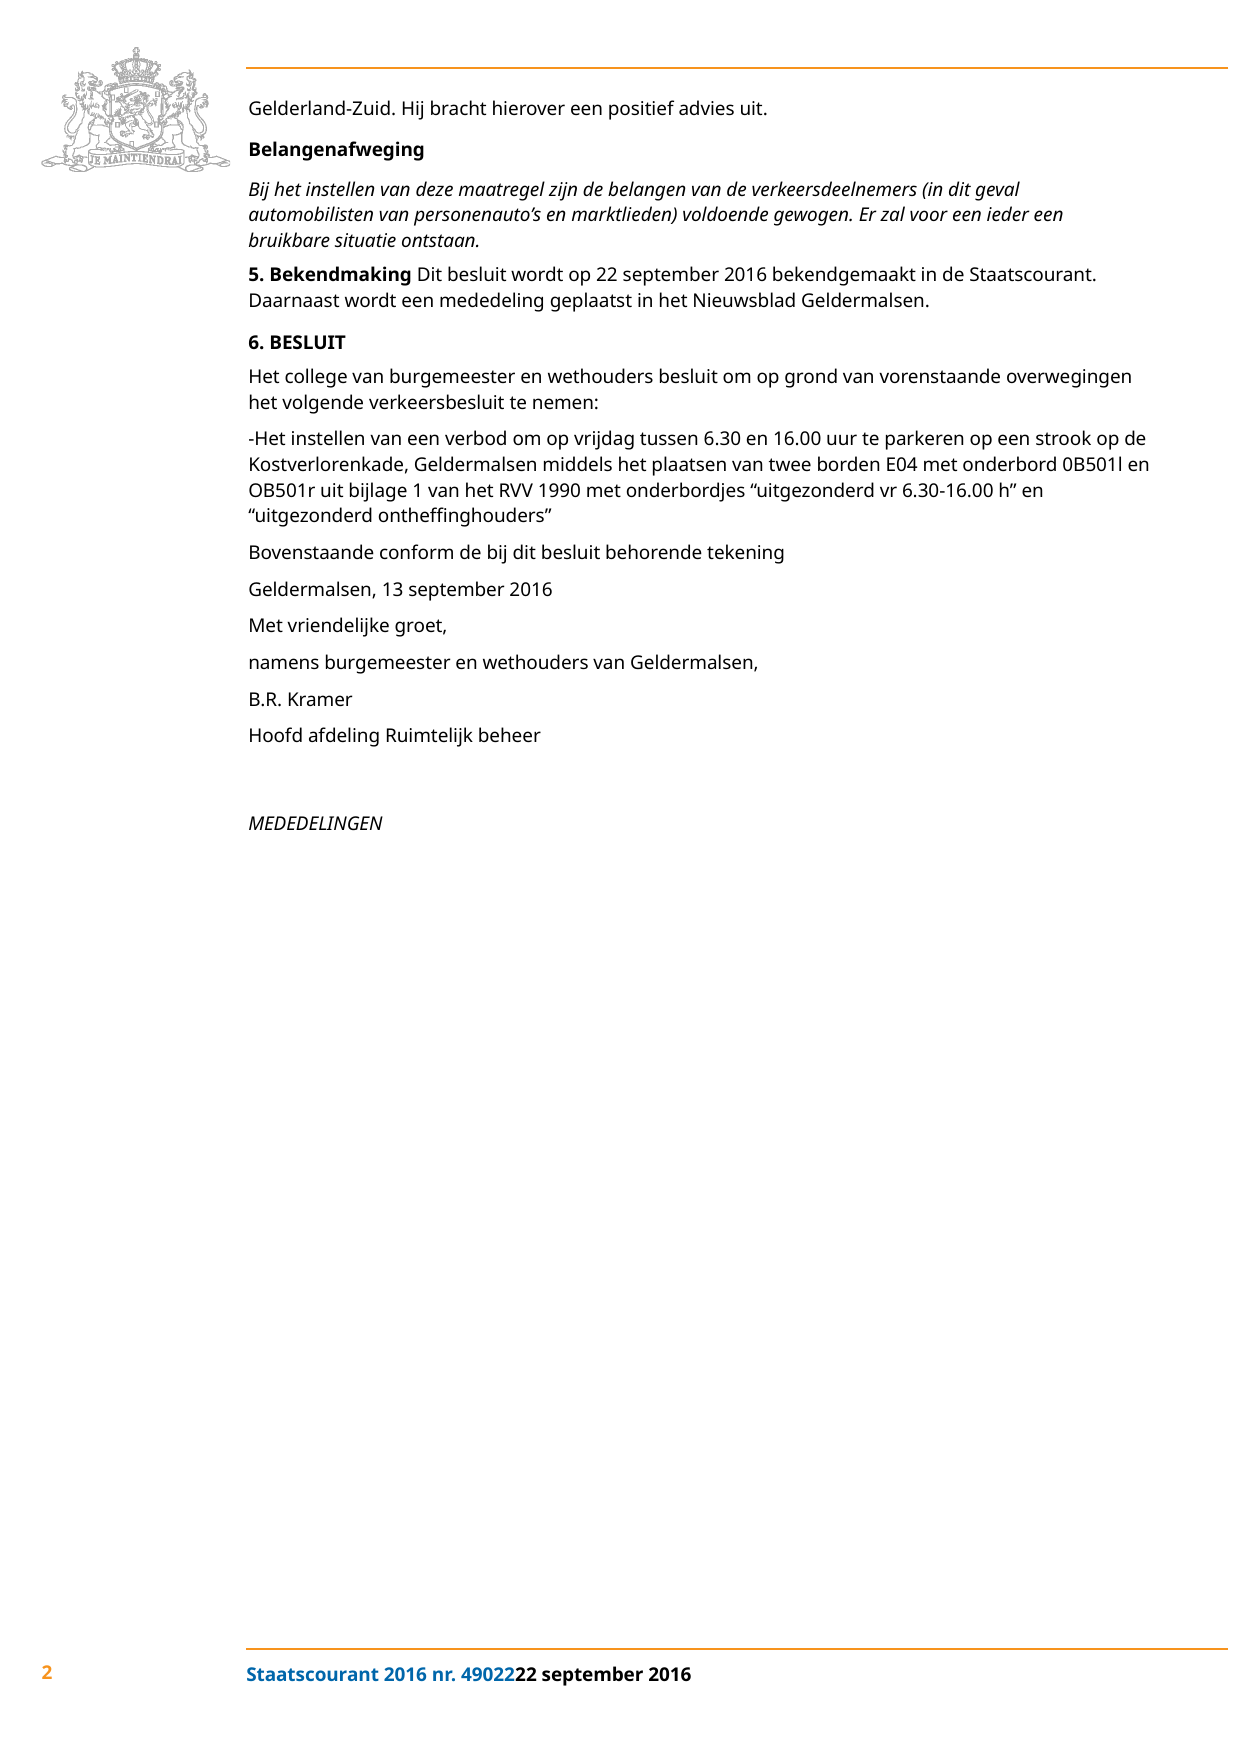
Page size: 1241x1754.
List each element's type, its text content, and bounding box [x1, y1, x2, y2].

text Het college van burgemeester en wethouders besluit om op grond van vorenstaande overwegingen het volgende verkeersbesluit te nemen: [248, 363, 1152, 414]
text MEDEDELINGEN [248, 810, 1152, 836]
text Gelderland-Zuid. Hij bracht hierover een positief advies uit. [248, 95, 1152, 121]
text namens burgemeester en wethouders van Geldermalsen, [248, 649, 1152, 675]
text B.R. Kramer [248, 686, 1152, 712]
text Met vriendelijke groet, [248, 613, 1152, 638]
text Belangenafweging [248, 137, 1152, 162]
text Geldermalsen, 13 september 2016 [248, 576, 1152, 602]
text Hoofd afdeling Ruimtelijk beheer [248, 723, 1152, 748]
text 5. Bekendmaking Dit besluit wordt op 22 september 2016 bekendgemaakt in de Staatscourant. Daarnaast wordt een mededeling geplaatst in het Nieuwsblad Geldermalsen. [248, 261, 1152, 313]
text Bij het instellen van deze maatregel zijn de belangen van de verkeersdeelnemers (in dit geval automobilisten van personenauto’s en marktlieden) voldoende gewogen. Er zal voor een ieder een bruikbare situatie ontstaan. [248, 176, 1152, 253]
text 6. BESLUIT [248, 329, 1152, 355]
text Bovenstaande conform de bij dit besluit behorende tekening [248, 539, 1152, 565]
picture [41, 47, 231, 172]
text -Het instellen van een verbod om op vrijdag tussen 6.30 en 16.00 uur te parkeren op een strook op de Kostverlorenkade, Geldermalsen middels het plaatsen van twee borden E04 met onderbord 0B501l en OB501r uit bijlage 1 van het RVV 1990 met onderbordjes “uitgezonderd vr 6.30-16.00 h” en “uitgezonderd ontheffinghouders” [248, 426, 1152, 528]
